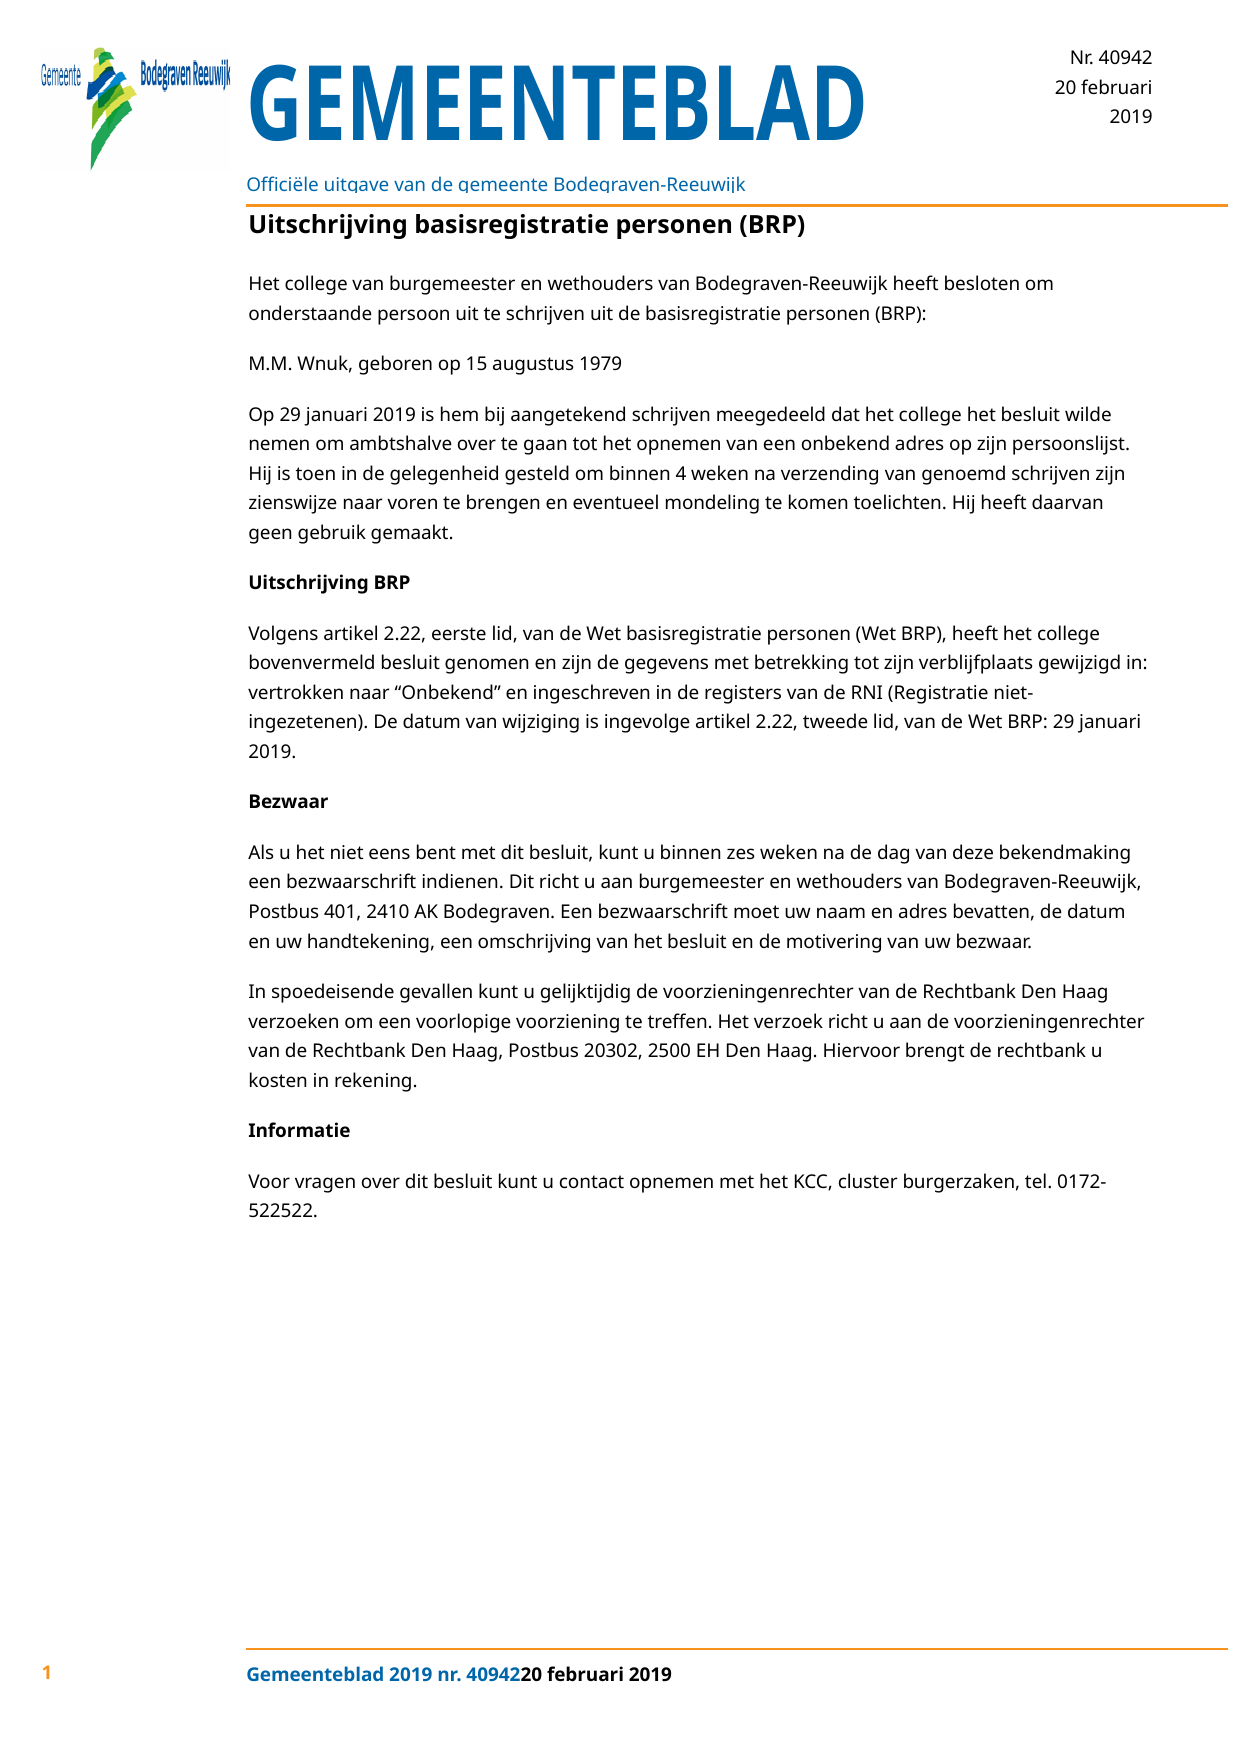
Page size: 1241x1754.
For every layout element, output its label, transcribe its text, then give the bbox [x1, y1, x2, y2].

text Bezwaar [248, 789, 1152, 814]
text Op 29 januari 2019 is hem bij aangetekend schrijven meegedeeld dat het college het besluit wilde nemen om ambtshalve over te gaan tot het opnemen van een onbekend adres op zijn persoonslijst. Hij is toen in de gelegenheid gesteld om binnen 4 weken na verzending van genoemd schrijven zijn zienswijze naar voren te brengen en eventueel mondeling te komen toelichten. Hij heeft daarvan geen gebruik gemaakt. [248, 401, 1152, 545]
picture [41, 47, 231, 172]
text Het college van burgemeester en wethouders van Bodegraven-Reeuwijk heeft besloten om onderstaande persoon uit te schrijven uit de basisregistratie personen (BRP): [248, 270, 1152, 326]
text Uitschrijving basisregistratie personen (BRP) [248, 207, 1152, 241]
text Voor vragen over dit besluit kunt u contact opnemen met het KCC, cluster burgerzaken, tel. 0172-522522. [248, 1168, 1152, 1223]
text Als u het niet eens bent met dit besluit, kunt u binnen zes weken na de dag van deze bekendmaking een bezwaarschrift indienen. Dit richt u aan burgemeester en wethouders van Bodegraven-Reeuwijk, Postbus 401, 2410 AK Bodegraven. Een bezwaarschrift moet uw naam en adres bevatten, de datum en uw handtekening, een omschrijving van het besluit en de motivering van uw bezwaar. [248, 839, 1152, 953]
text Informatie [248, 1117, 1152, 1143]
text In spoedeisende gevallen kunt u gelijktijdig de voorzieningenrechter van de Rechtbank Den Haag verzoeken om een voorlopige voorziening te treffen. Het verzoek richt u aan de voorzieningenrechter van de Rechtbank Den Haag, Postbus 20302, 2500 EH Den Haag. Hiervoor brengt de rechtbank u kosten in rekening. [248, 978, 1152, 1093]
text M.M. Wnuk, geboren op 15 augustus 1979 [248, 350, 1152, 376]
text Uitschrijving BRP [248, 569, 1152, 595]
text Volgens artikel 2.22, eerste lid, van de Wet basisregistratie personen (Wet BRP), heeft het college bovenvermeld besluit genomen en zijn de gegevens met betrekking tot zijn verblijfplaats gewijzigd in: vertrokken naar “Onbekend” en ingeschreven in de registers van de RNI (Registratie niet-ingezetenen). De datum van wijziging is ingevolge artikel 2.22, tweede lid, van de Wet BRP: 29 januari 2019. [248, 620, 1152, 764]
